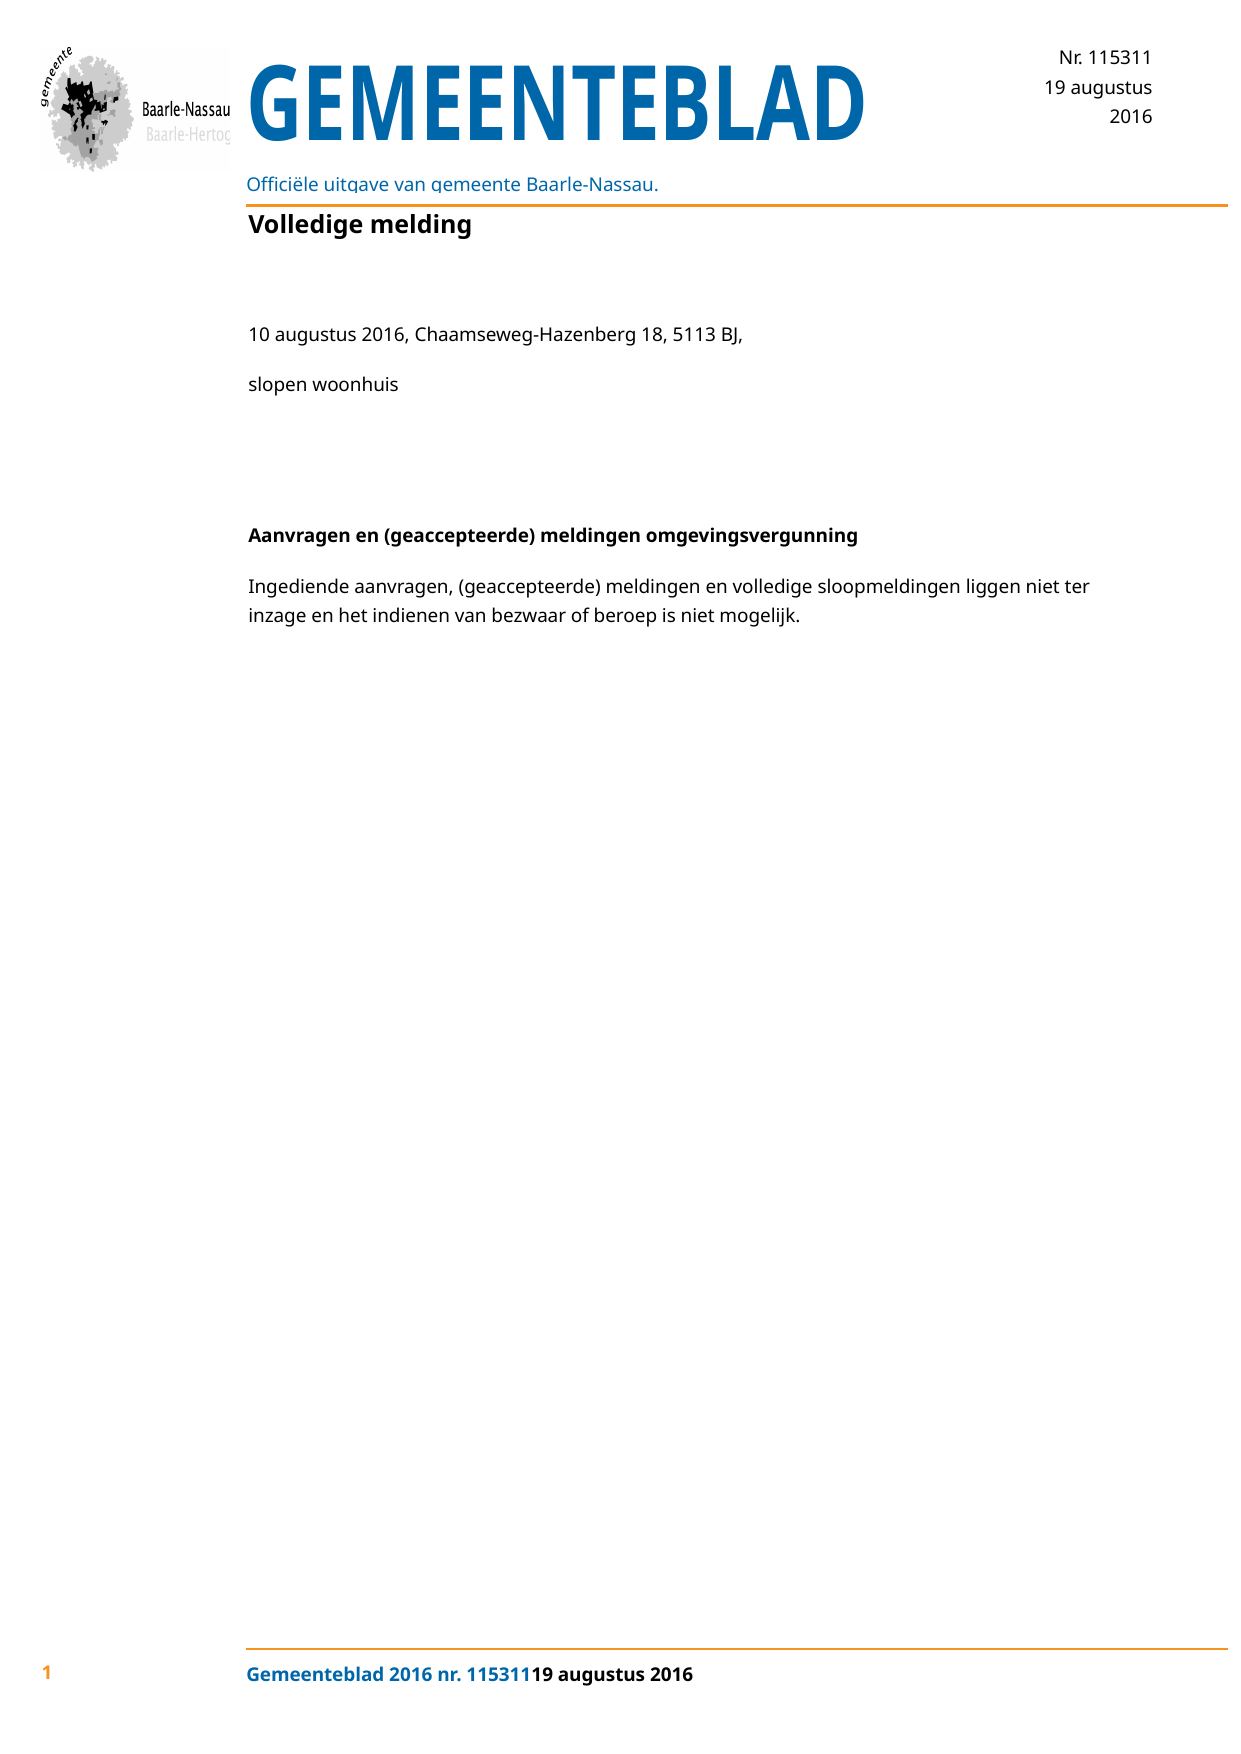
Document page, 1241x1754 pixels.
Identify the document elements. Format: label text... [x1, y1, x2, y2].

text Ingediende aanvragen, (geaccepteerde) meldingen en volledige sloopmeldingen liggen niet ter inzage en het indienen van bezwaar of beroep is niet mogelijk. [248, 573, 1152, 628]
text Volledige melding [248, 207, 1152, 241]
picture [41, 47, 231, 172]
text 10 augustus 2016, Chaamseweg-Hazenberg 18, 5113 BJ, [248, 321, 1152, 346]
text slopen woonhuis [248, 371, 1152, 397]
text Aanvragen en (geaccepteerde) meldingen omgevingsvergunning [248, 522, 1152, 548]
